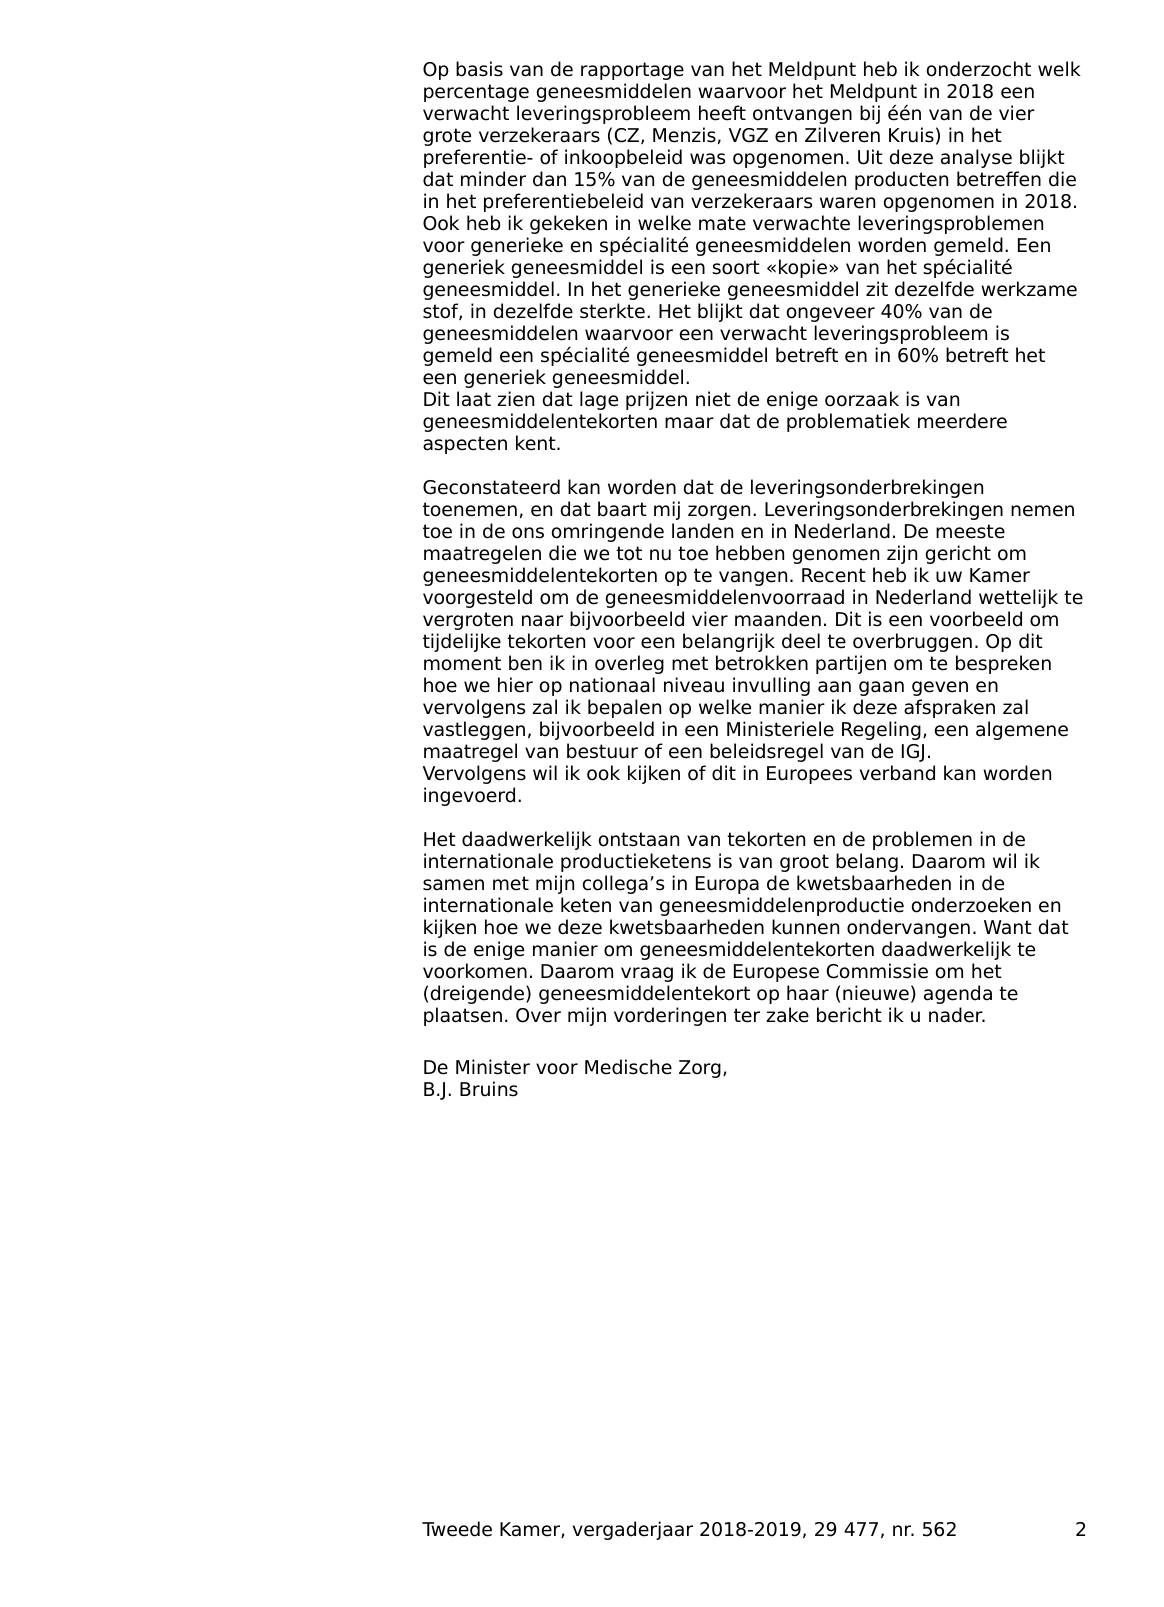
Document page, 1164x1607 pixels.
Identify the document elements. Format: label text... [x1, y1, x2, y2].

text De Minister voor Medische Zorg, B.J. Bruins [422, 1057, 1087, 1101]
text Dit laat zien dat lage prijzen niet de enige oorzaak is van geneesmiddelentekorten maar dat de problematiek meerdere aspecten kent. [422, 389, 1087, 455]
text Vervolgens wil ik ook kijken of dit in Europees verband kan worden ingevoerd. [422, 763, 1087, 807]
text Op basis van de rapportage van het Meldpunt heb ik onderzocht welk percentage geneesmiddelen waarvoor het Meldpunt in 2018 een verwacht leveringsprobleem heeft ontvangen bij één van de vier grote verzekeraars (CZ, Menzis, VGZ en Zilveren Kruis) in het preferentie- of inkoopbeleid was opgenomen. Uit deze analyse blijkt dat minder dan 15% van de geneesmiddelen producten betreffen die in het preferentiebeleid van verzekeraars waren opgenomen in 2018. [422, 59, 1087, 213]
text Het daadwerkelijk ontstaan van tekorten en de problemen in de internationale productieketens is van groot belang. Daarom wil ik samen met mijn collega’s in Europa de kwetsbaarheden in de internationale keten van geneesmiddelenproductie onderzoeken en kijken hoe we deze kwetsbaarheden kunnen ondervangen. Want dat is de enige manier om geneesmiddelentekorten daadwerkelijk te voorkomen. Daarom vraag ik de Europese Commissie om het (dreigende) geneesmiddelentekort op haar (nieuwe) agenda te plaatsen. Over mijn vorderingen ter zake bericht ik u nader. [422, 829, 1087, 1027]
text Geconstateerd kan worden dat de leveringsonderbrekingen toenemen, en dat baart mij zorgen. Leveringsonderbrekingen nemen toe in de ons omringende landen en in Nederland. De meeste maatregelen die we tot nu toe hebben genomen zijn gericht om geneesmiddelentekorten op te vangen. Recent heb ik uw Kamer voorgesteld om de geneesmiddelenvoorraad in Nederland wettelijk te vergroten naar bijvoorbeeld vier maanden. Dit is een voorbeeld om tijdelijke tekorten voor een belangrijk deel te overbruggen. Op dit moment ben ik in overleg met betrokken partijen om te bespreken hoe we hier op nationaal niveau invulling aan gaan geven en vervolgens zal ik bepalen op welke manier ik deze afspraken zal vastleggen, bijvoorbeeld in een Ministeriele Regeling, een algemene maatregel van bestuur of een beleidsregel van de IGJ. [422, 477, 1087, 763]
text Ook heb ik gekeken in welke mate verwachte leveringsproblemen voor generieke en spécialité geneesmiddelen worden gemeld. Een generiek geneesmiddel is een soort «kopie» van het spécialité geneesmiddel. In het generieke geneesmiddel zit dezelfde werkzame stof, in dezelfde sterkte. Het blijkt dat ongeveer 40% van de geneesmiddelen waarvoor een verwacht leveringsprobleem is gemeld een spécialité geneesmiddel betreft en in 60% betreft het een generiek geneesmiddel. [422, 213, 1087, 389]
